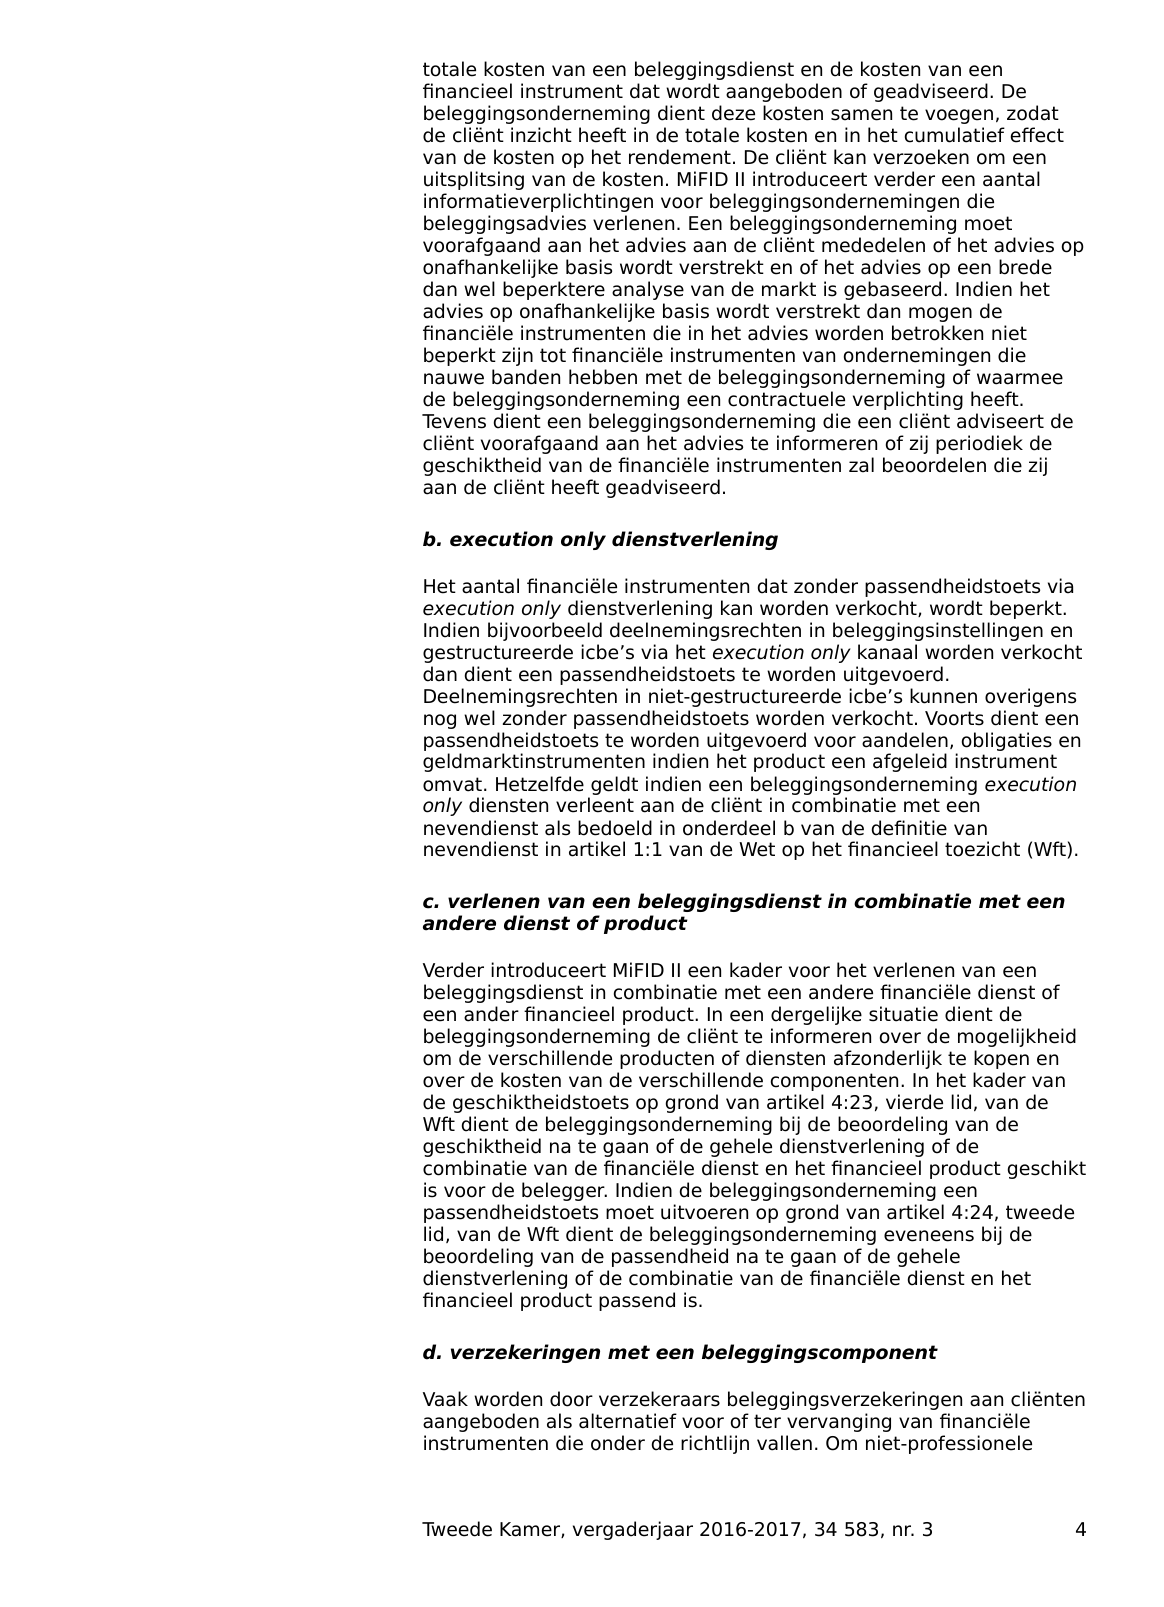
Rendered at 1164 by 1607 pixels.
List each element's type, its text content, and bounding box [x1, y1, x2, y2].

subtitle b. execution only dienstverlening [422, 529, 1087, 551]
text Vaak worden door verzekeraars beleggingsverzekeringen aan cliënten aangeboden als alternatief voor of ter vervanging van financiële instrumenten die onder de richtlijn vallen. Om niet-professionele [422, 1389, 1087, 1455]
subtitle c. verlenen van een beleggingsdienst in combinatie met een andere dienst of product [422, 891, 1087, 935]
text Verder introduceert MiFID II een kader voor het verlenen van een beleggingsdienst in combinatie met een andere financiële dienst of een ander financieel product. In een dergelijke situatie dient de beleggingsonderneming de cliënt te informeren over de mogelijkheid om de verschillende producten of diensten afzonderlijk te kopen en over de kosten van de verschillende componenten. In het kader van de geschiktheidstoets op grond van artikel 4:23, vierde lid, van de Wft dient de beleggingsonderneming bij de beoordeling van de geschiktheid na te gaan of de gehele dienstverlening of de combinatie van de financiële dienst en het financieel product geschikt is voor de belegger. Indien de beleggingsonderneming een passendheidstoets moet uitvoeren op grond van artikel 4:24, tweede lid, van de Wft dient de beleggingsonderneming eveneens bij de beoordeling van de passendheid na te gaan of de gehele dienstverlening of de combinatie van de financiële dienst en het financieel product passend is. [422, 960, 1087, 1312]
subtitle d. verzekeringen met een beleggingscomponent [422, 1342, 1087, 1364]
text totale kosten van een beleggingsdienst en de kosten van een financieel instrument dat wordt aangeboden of geadviseerd. De beleggingsonderneming dient deze kosten samen te voegen, zodat de cliënt inzicht heeft in de totale kosten en in het cumulatief effect van de kosten op het rendement. De cliënt kan verzoeken om een uitsplitsing van de kosten. MiFID II introduceert verder een aantal informatieverplichtingen voor beleggingsondernemingen die beleggingsadvies verlenen. Een beleggingsonderneming moet voorafgaand aan het advies aan de cliënt mededelen of het advies op onafhankelijke basis wordt verstrekt en of het advies op een brede dan wel beperktere analyse van de markt is gebaseerd. Indien het advies op onafhankelijke basis wordt verstrekt dan mogen de financiële instrumenten die in het advies worden betrokken niet beperkt zijn tot financiële instrumenten van ondernemingen die nauwe banden hebben met de beleggingsonderneming of waarmee de beleggingsonderneming een contractuele verplichting heeft. Tevens dient een beleggingsonderneming die een cliënt adviseert de cliënt voorafgaand aan het advies te informeren of zij periodiek de geschiktheid van de financiële instrumenten zal beoordelen die zij aan de cliënt heeft geadviseerd. [422, 59, 1087, 499]
text Het aantal financiële instrumenten dat zonder passendheidstoets via execution only dienstverlening kan worden verkocht, wordt beperkt. Indien bijvoorbeeld deelnemingsrechten in beleggingsinstellingen en gestructureerde icbe’s via het execution only kanaal worden verkocht dan dient een passendheidstoets te worden uitgevoerd. Deelnemingsrechten in niet-gestructureerde icbe’s kunnen overigens nog wel zonder passendheidstoets worden verkocht. Voorts dient een passendheidstoets te worden uitgevoerd voor aandelen, obligaties en geldmarktinstrumenten indien het product een afgeleid instrument omvat. Hetzelfde geldt indien een beleggingsonderneming execution only diensten verleent aan de cliënt in combinatie met een nevendienst als bedoeld in onderdeel b van de definitie van nevendienst in artikel 1:1 van de Wet op het financieel toezicht (Wft). [422, 576, 1087, 861]
